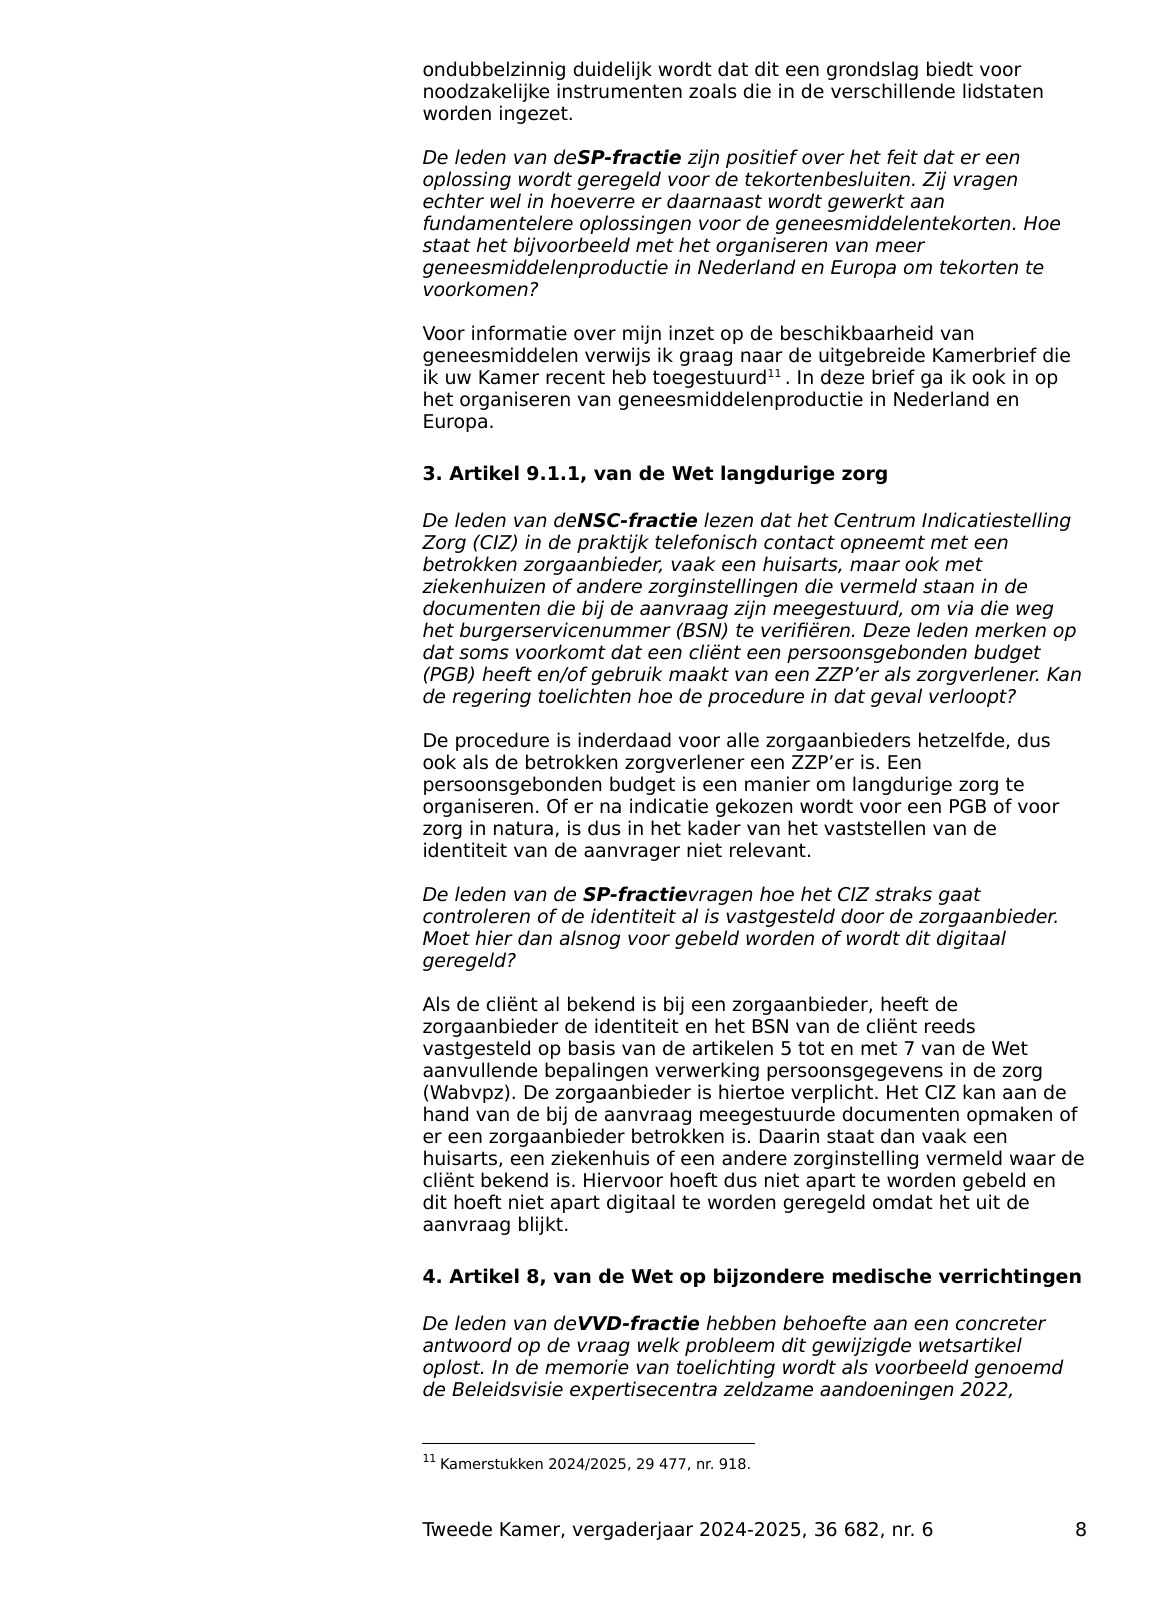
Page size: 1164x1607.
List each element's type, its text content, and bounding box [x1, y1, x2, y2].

text De leden van deSP-fractie zijn positief over het feit dat er een oplossing wordt geregeld voor de tekortenbesluiten. Zij vragen echter wel in hoeverre er daarnaast wordt gewerkt aan fundamentelere oplossingen voor de geneesmiddelentekorten. Hoe staat het bijvoorbeeld met het organiseren van meer geneesmiddelenproductie in Nederland en Europa om tekorten te voorkomen? [422, 147, 1087, 301]
subtitle 3. Artikel 9.1.1, van de Wet langdurige zorg [422, 463, 1087, 485]
subtitle 4. Artikel 8, van de Wet op bijzondere medische verrichtingen [422, 1266, 1087, 1288]
text De leden van de SP-fractievragen hoe het CIZ straks gaat controleren of de identiteit al is vastgesteld door de zorgaanbieder. Moet hier dan alsnog voor gebeld worden of wordt dit digitaal geregeld? [422, 884, 1087, 972]
text De leden van deNSC-fractie lezen dat het Centrum Indicatiestelling Zorg (CIZ) in de praktijk telefonisch contact opneemt met een betrokken zorgaanbieder, vaak een huisarts, maar ook met ziekenhuizen of andere zorginstellingen die vermeld staan in de documenten die bij de aanvraag zijn meegestuurd, om via die weg het burgerservicenummer (BSN) te verifiëren. Deze leden merken op dat soms voorkomt dat een cliënt een persoonsgebonden budget (PGB) heeft en/of gebruik maakt van een ZZP’er als zorgverlener. Kan de regering toelichten hoe de procedure in dat geval verloopt? [422, 510, 1087, 708]
text Kamerstukken 2024/2025, 29 477, nr. 918. [422, 1452, 1087, 1474]
text De procedure is inderdaad voor alle zorgaanbieders hetzelfde, dus ook als de betrokken zorgverlener een ZZP’er is. Een persoonsgebonden budget is een manier om langdurige zorg te organiseren. Of er na indicatie gekozen wordt voor een PGB of voor zorg in natura, is dus in het kader van het vaststellen van de identiteit van de aanvrager niet relevant. [422, 730, 1087, 862]
text ondubbelzinnig duidelijk wordt dat dit een grondslag biedt voor noodzakelijke instrumenten zoals die in de verschillende lidstaten worden ingezet. [422, 59, 1087, 125]
text De leden van deVVD-fractie hebben behoefte aan een concreter antwoord op de vraag welk probleem dit gewijzigde wetsartikel oplost. In de memorie van toelichting wordt als voorbeeld genoemd de Beleidsvisie expertisecentra zeldzame aandoeningen 2022, [422, 1313, 1087, 1401]
text Als de cliënt al bekend is bij een zorgaanbieder, heeft de zorgaanbieder de identiteit en het BSN van de cliënt reeds vastgesteld op basis van de artikelen 5 tot en met 7 van de Wet aanvullende bepalingen verwerking persoonsgegevens in de zorg (Wabvpz). De zorgaanbieder is hiertoe verplicht. Het CIZ kan aan de hand van de bij de aanvraag meegestuurde documenten opmaken of er een zorgaanbieder betrokken is. Daarin staat dan vaak een huisarts, een ziekenhuis of een andere zorginstelling vermeld waar de cliënt bekend is. Hiervoor hoeft dus niet apart te worden gebeld en dit hoeft niet apart digitaal te worden geregeld omdat het uit de aanvraag blijkt. [422, 994, 1087, 1236]
text Voor informatie over mijn inzet op de beschikbaarheid van geneesmiddelen verwijs ik graag naar de uitgebreide Kamerbrief die ik uw Kamer recent heb toegestuurd. In deze brief ga ik ook in op het organiseren van geneesmiddelenproductie in Nederland en Europa. [422, 323, 1087, 433]
